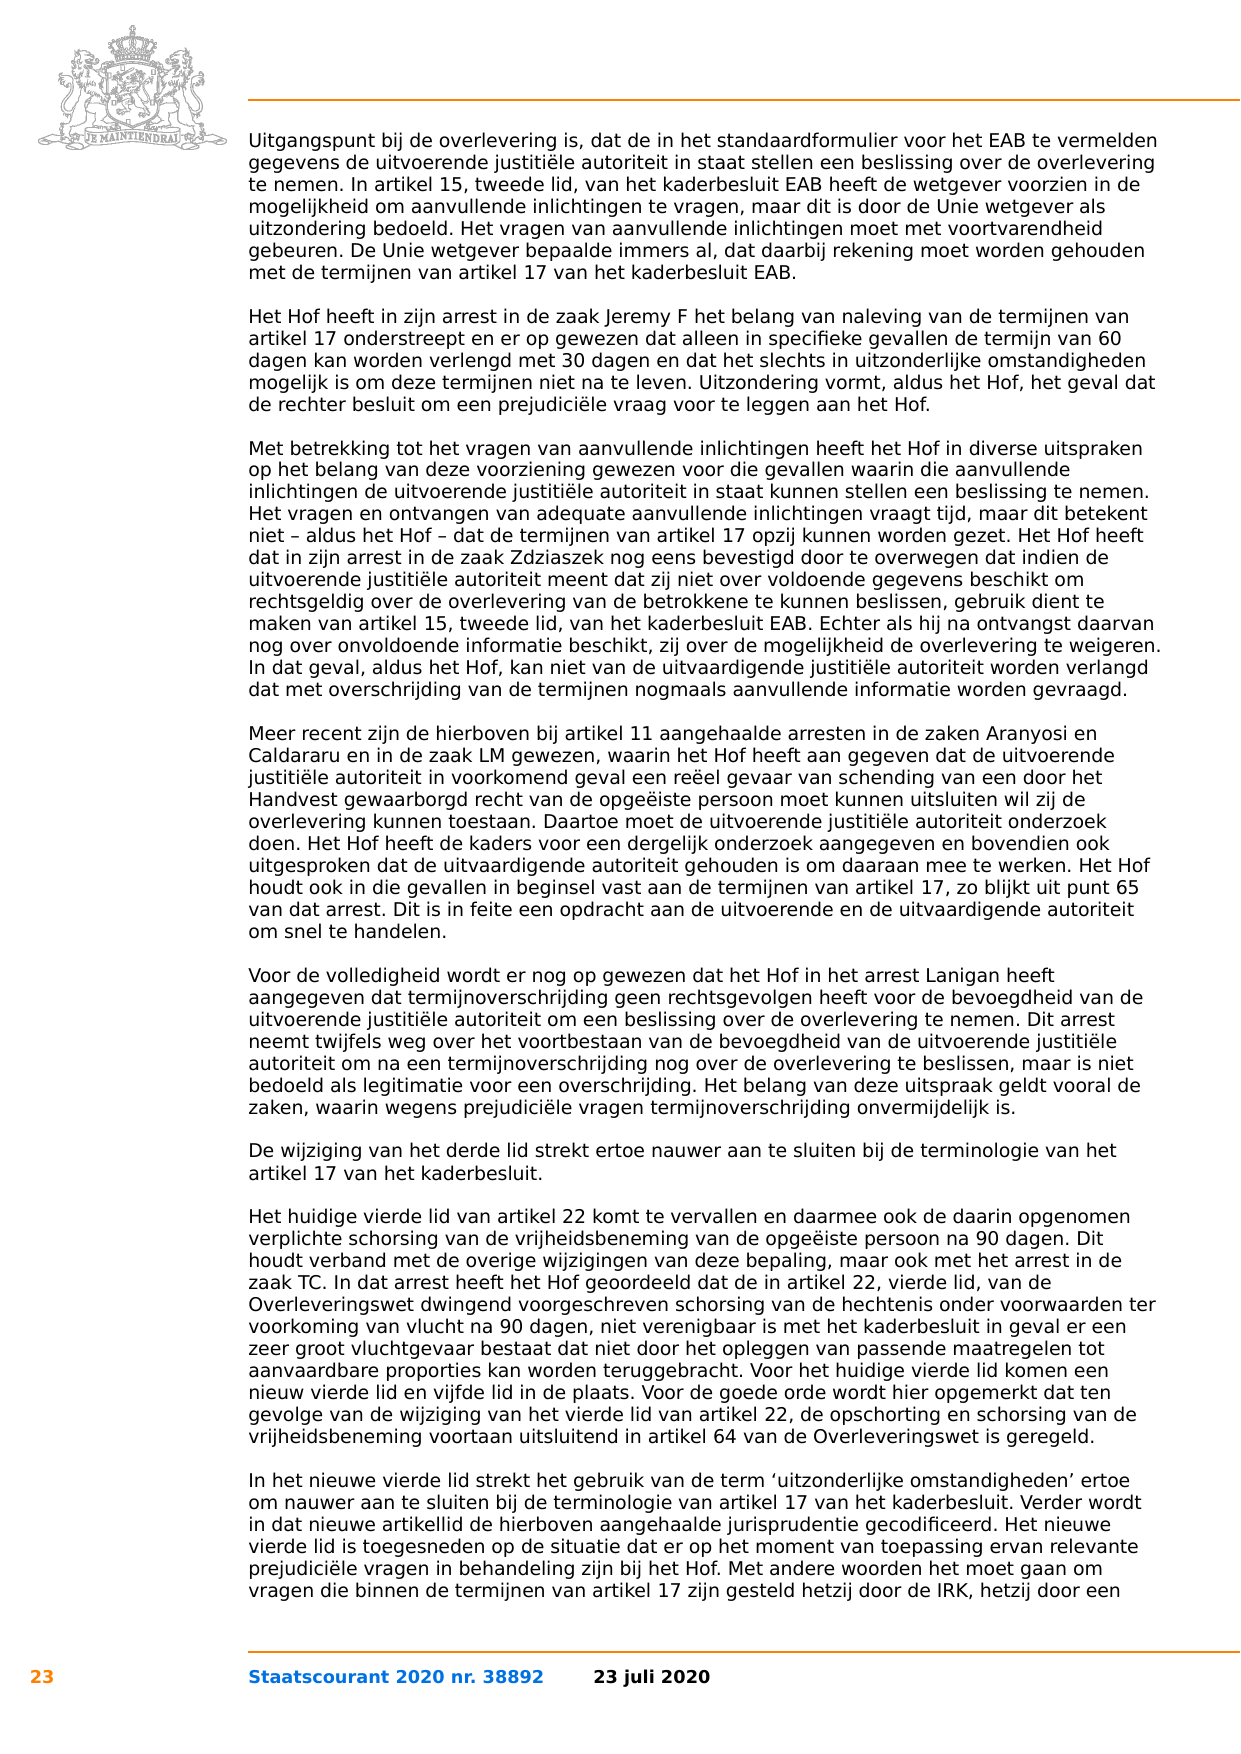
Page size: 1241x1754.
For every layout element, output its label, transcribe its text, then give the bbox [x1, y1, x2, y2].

picture [38, 25, 227, 150]
text De wijziging van het derde lid strekt ertoe nauwer aan te sluiten bij de terminologie van het artikel 17 van het kaderbesluit. [248, 1140, 1163, 1184]
text Met betrekking tot het vragen van aanvullende inlichtingen heeft het Hof in diverse uitspraken op het belang van deze voorziening gewezen voor die gevallen waarin die aanvullende inlichtingen de uitvoerende justitiële autoriteit in staat kunnen stellen een beslissing te nemen. Het vragen en ontvangen van adequate aanvullende inlichtingen vraagt tijd, maar dit betekent niet – aldus het Hof – dat de termijnen van artikel 17 opzij kunnen worden gezet. Het Hof heeft dat in zijn arrest in de zaak Zdziaszek nog eens bevestigd door te overwegen dat indien de uitvoerende justitiële autoriteit meent dat zij niet over voldoende gegevens beschikt om rechtsgeldig over de overlevering van de betrokkene te kunnen beslissen, gebruik dient te maken van artikel 15, tweede lid, van het kaderbesluit EAB. Echter als hij na ontvangst daarvan nog over onvoldoende informatie beschikt, zij over de mogelijkheid de overlevering te weigeren. In dat geval, aldus het Hof, kan niet van de uitvaardigende justitiële autoriteit worden verlangd dat met overschrijding van de termijnen nogmaals aanvullende informatie worden gevraagd. [248, 437, 1163, 701]
text Uitgangspunt bij de overlevering is, dat de in het standaardformulier voor het EAB te vermelden gegevens de uitvoerende justitiële autoriteit in staat stellen een beslissing over de overlevering te nemen. In artikel 15, tweede lid, van het kaderbesluit EAB heeft de wetgever voorzien in de mogelijkheid om aanvullende inlichtingen te vragen, maar dit is door de Unie wetgever als uitzondering bedoeld. Het vragen van aanvullende inlichtingen moet met voortvarendheid gebeuren. De Unie wetgever bepaalde immers al, dat daarbij rekening moet worden gehouden met de termijnen van artikel 17 van het kaderbesluit EAB. [248, 130, 1163, 284]
text Voor de volledigheid wordt er nog op gewezen dat het Hof in het arrest Lanigan heeft aangegeven dat termijnoverschrijding geen rechtsgevolgen heeft voor de bevoegdheid van de uitvoerende justitiële autoriteit om een beslissing over de overlevering te nemen. Dit arrest neemt twijfels weg over het voortbestaan van de bevoegdheid van de uitvoerende justitiële autoriteit om na een termijnoverschrijding nog over de overlevering te beslissen, maar is niet bedoeld als legitimatie voor een overschrijding. Het belang van deze uitspraak geldt vooral de zaken, waarin wegens prejudiciële vragen termijnoverschrijding onvermijdelijk is. [248, 965, 1163, 1118]
text Het huidige vierde lid van artikel 22 komt te vervallen en daarmee ook de daarin opgenomen verplichte schorsing van de vrijheidsbeneming van de opgeëiste persoon na 90 dagen. Dit houdt verband met de overige wijzigingen van deze bepaling, maar ook met het arrest in de zaak TC. In dat arrest heeft het Hof geoordeeld dat de in artikel 22, vierde lid, van de Overleveringswet dwingend voorgeschreven schorsing van de hechtenis onder voorwaarden ter voorkoming van vlucht na 90 dagen, niet verenigbaar is met het kaderbesluit in geval er een zeer groot vluchtgevaar bestaat dat niet door het opleggen van passende maatregelen tot aanvaardbare proporties kan worden teruggebracht. Voor het huidige vierde lid komen een nieuw vierde lid en vijfde lid in de plaats. Voor de goede orde wordt hier opgemerkt dat ten gevolge van de wijziging van het vierde lid van artikel 22, de opschorting en schorsing van de vrijheidsbeneming voortaan uitsluitend in artikel 64 van de Overleveringswet is geregeld. [248, 1206, 1163, 1448]
text Het Hof heeft in zijn arrest in de zaak Jeremy F het belang van naleving van de termijnen van artikel 17 onderstreept en er op gewezen dat alleen in specifieke gevallen de termijn van 60 dagen kan worden verlengd met 30 dagen en dat het slechts in uitzonderlijke omstandigheden mogelijk is om deze termijnen niet na te leven. Uitzondering vormt, aldus het Hof, het geval dat de rechter besluit om een prejudiciële vraag voor te leggen aan het Hof. [248, 306, 1163, 416]
text Meer recent zijn de hierboven bij artikel 11 aangehaalde arresten in de zaken Aranyosi en Caldararu en in de zaak LM gewezen, waarin het Hof heeft aan gegeven dat de uitvoerende justitiële autoriteit in voorkomend geval een reëel gevaar van schending van een door het Handvest gewaarborgd recht van de opgeëiste persoon moet kunnen uitsluiten wil zij de overlevering kunnen toestaan. Daartoe moet de uitvoerende justitiële autoriteit onderzoek doen. Het Hof heeft de kaders voor een dergelijk onderzoek aangegeven en bovendien ook uitgesproken dat de uitvaardigende autoriteit gehouden is om daaraan mee te werken. Het Hof houdt ook in die gevallen in beginsel vast aan de termijnen van artikel 17, zo blijkt uit punt 65 van dat arrest. Dit is in feite een opdracht aan de uitvoerende en de uitvaardigende autoriteit om snel te handelen. [248, 723, 1163, 943]
text In het nieuwe vierde lid strekt het gebruik van de term ‘uitzonderlijke omstandigheden’ ertoe om nauwer aan te sluiten bij de terminologie van artikel 17 van het kaderbesluit. Verder wordt in dat nieuwe artikellid de hierboven aangehaalde jurisprudentie gecodificeerd. Het nieuwe vierde lid is toegesneden op de situatie dat er op het moment van toepassing ervan relevante prejudiciële vragen in behandeling zijn bij het Hof. Met andere woorden het moet gaan om vragen die binnen de termijnen van artikel 17 zijn gesteld hetzij door de IRK, hetzij door een [248, 1470, 1163, 1602]
